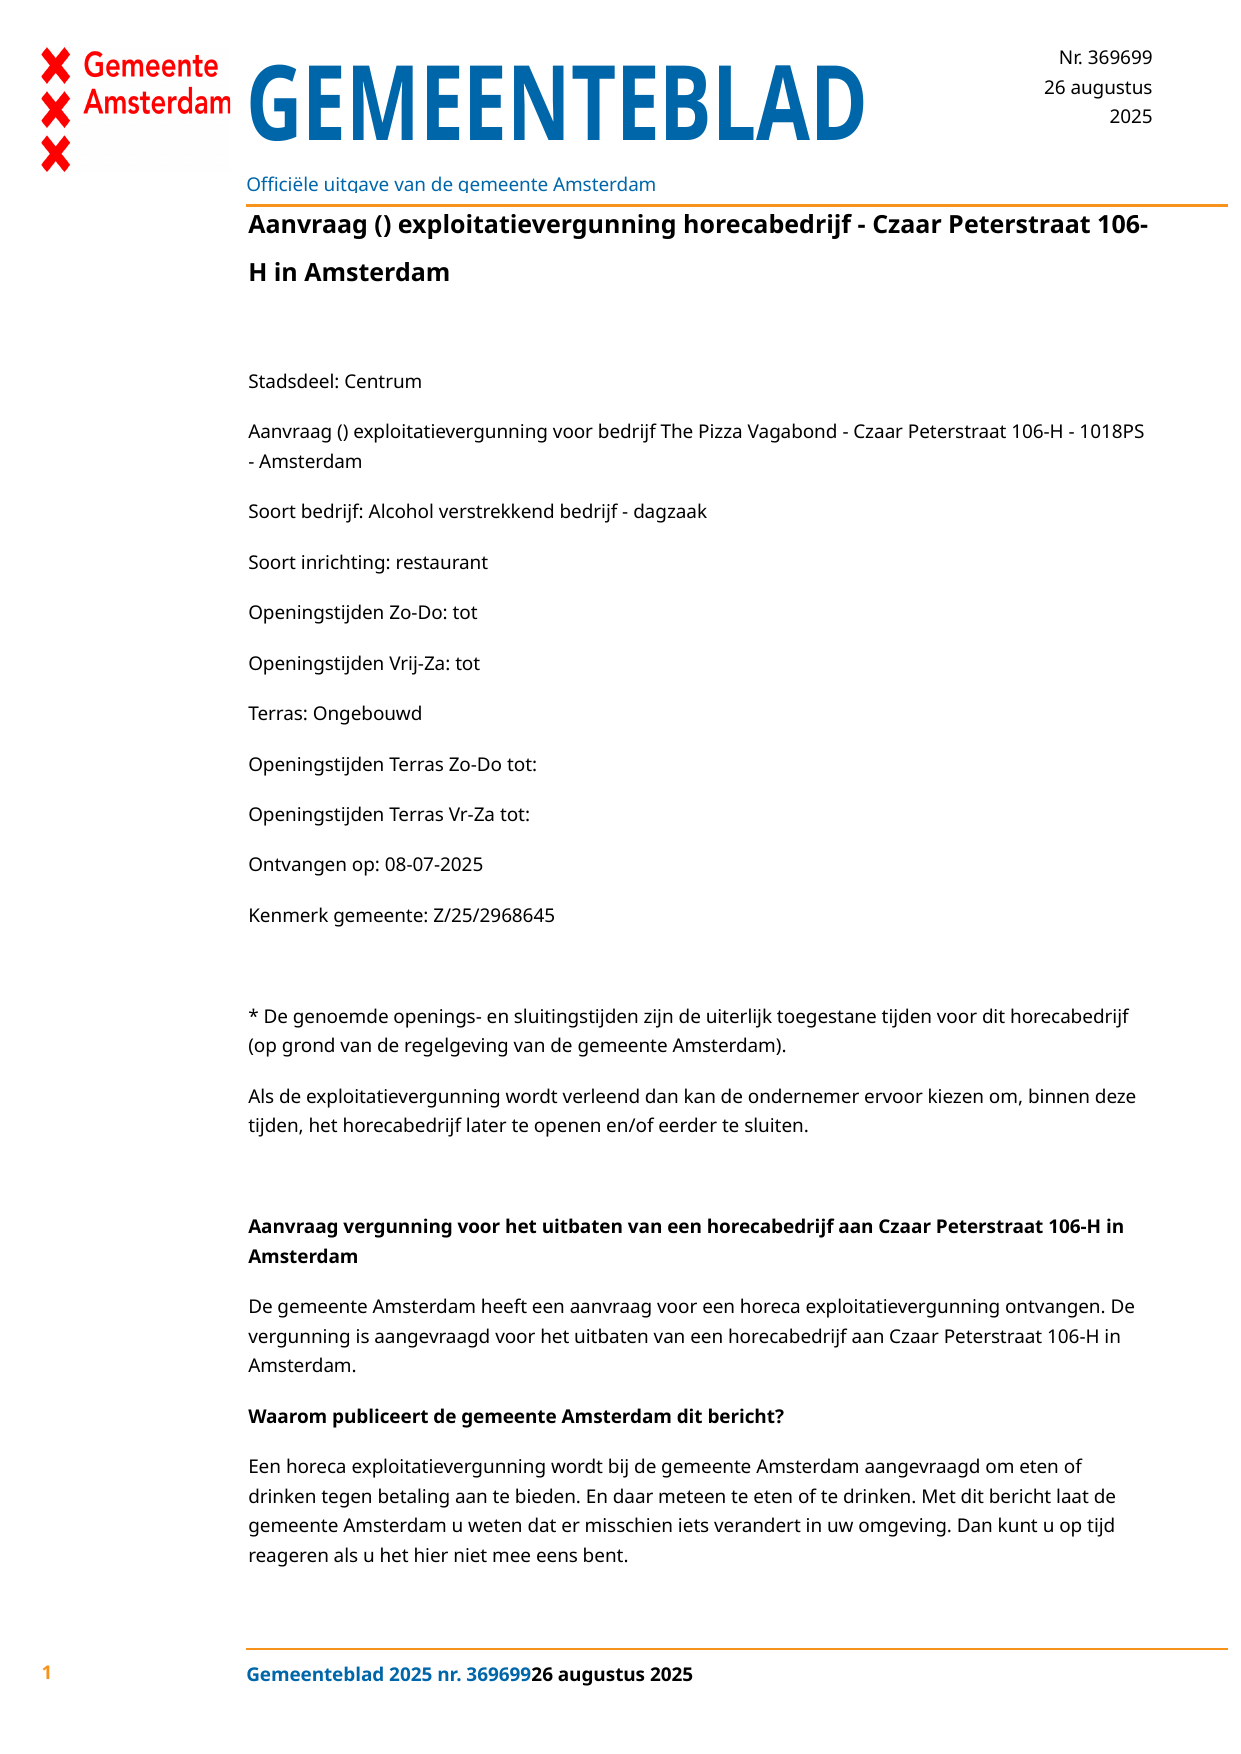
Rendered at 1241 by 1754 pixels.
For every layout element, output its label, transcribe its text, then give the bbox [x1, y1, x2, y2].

text Openingstijden Terras Vr-Za tot: [248, 801, 1152, 827]
text Kenmerk gemeente: Z/25/2968645 [248, 902, 1152, 928]
text Een horeca exploitatievergunning wordt bij de gemeente Amsterdam aangevraagd om eten of drinken tegen betaling aan te bieden. En daar meteen te eten of te drinken. Met dit bericht laat de gemeente Amsterdam u weten dat er misschien iets verandert in uw omgeving. Dan kunt u op tijd reageren als u het hier niet mee eens bent. [248, 1453, 1152, 1568]
text * De genoemde openings- en sluitingstijden zijn de uiterlijk toegestane tijden voor dit horecabedrijf (op grond van de regelgeving van de gemeente Amsterdam). [248, 1003, 1152, 1058]
text Soort bedrijf: Alcohol verstrekkend bedrijf - dagzaak [248, 499, 1152, 524]
text Aanvraag () exploitatievergunning voor bedrijf The Pizza Vagabond - Czaar Peterstraat 106-H - 1018PS - Amsterdam [248, 419, 1152, 474]
text Soort inrichting: restaurant [248, 549, 1152, 575]
text Als de exploitatievergunning wordt verleend dan kan de ondernemer ervoor kiezen om, binnen deze tijden, het horecabedrijf later te openen en/of eerder te sluiten. [248, 1083, 1152, 1138]
text Openingstijden Zo-Do: tot [248, 599, 1152, 625]
text Openingstijden Terras Zo-Do tot: [248, 751, 1152, 777]
text Openingstijden Vrij-Za: tot [248, 650, 1152, 676]
text Terras: Ongebouwd [248, 700, 1152, 726]
text Stadsdeel: Centrum [248, 368, 1152, 394]
text Aanvraag () exploitatievergunning horecabedrijf - Czaar Peterstraat 106-H in Amsterdam [248, 207, 1152, 288]
text Ontvangen op: 08-07-2025 [248, 852, 1152, 877]
text Aanvraag vergunning voor het uitbaten van een horecabedrijf aan Czaar Peterstraat 106-H in Amsterdam [248, 1213, 1152, 1269]
picture [41, 47, 231, 172]
text Waarom publiceert de gemeente Amsterdam dit bericht? [248, 1403, 1152, 1429]
text De gemeente Amsterdam heeft een aanvraag voor een horeca exploitatievergunning ontvangen. De vergunning is aangevraagd voor het uitbaten van een horecabedrijf aan Czaar Peterstraat 106-H in Amsterdam. [248, 1293, 1152, 1378]
